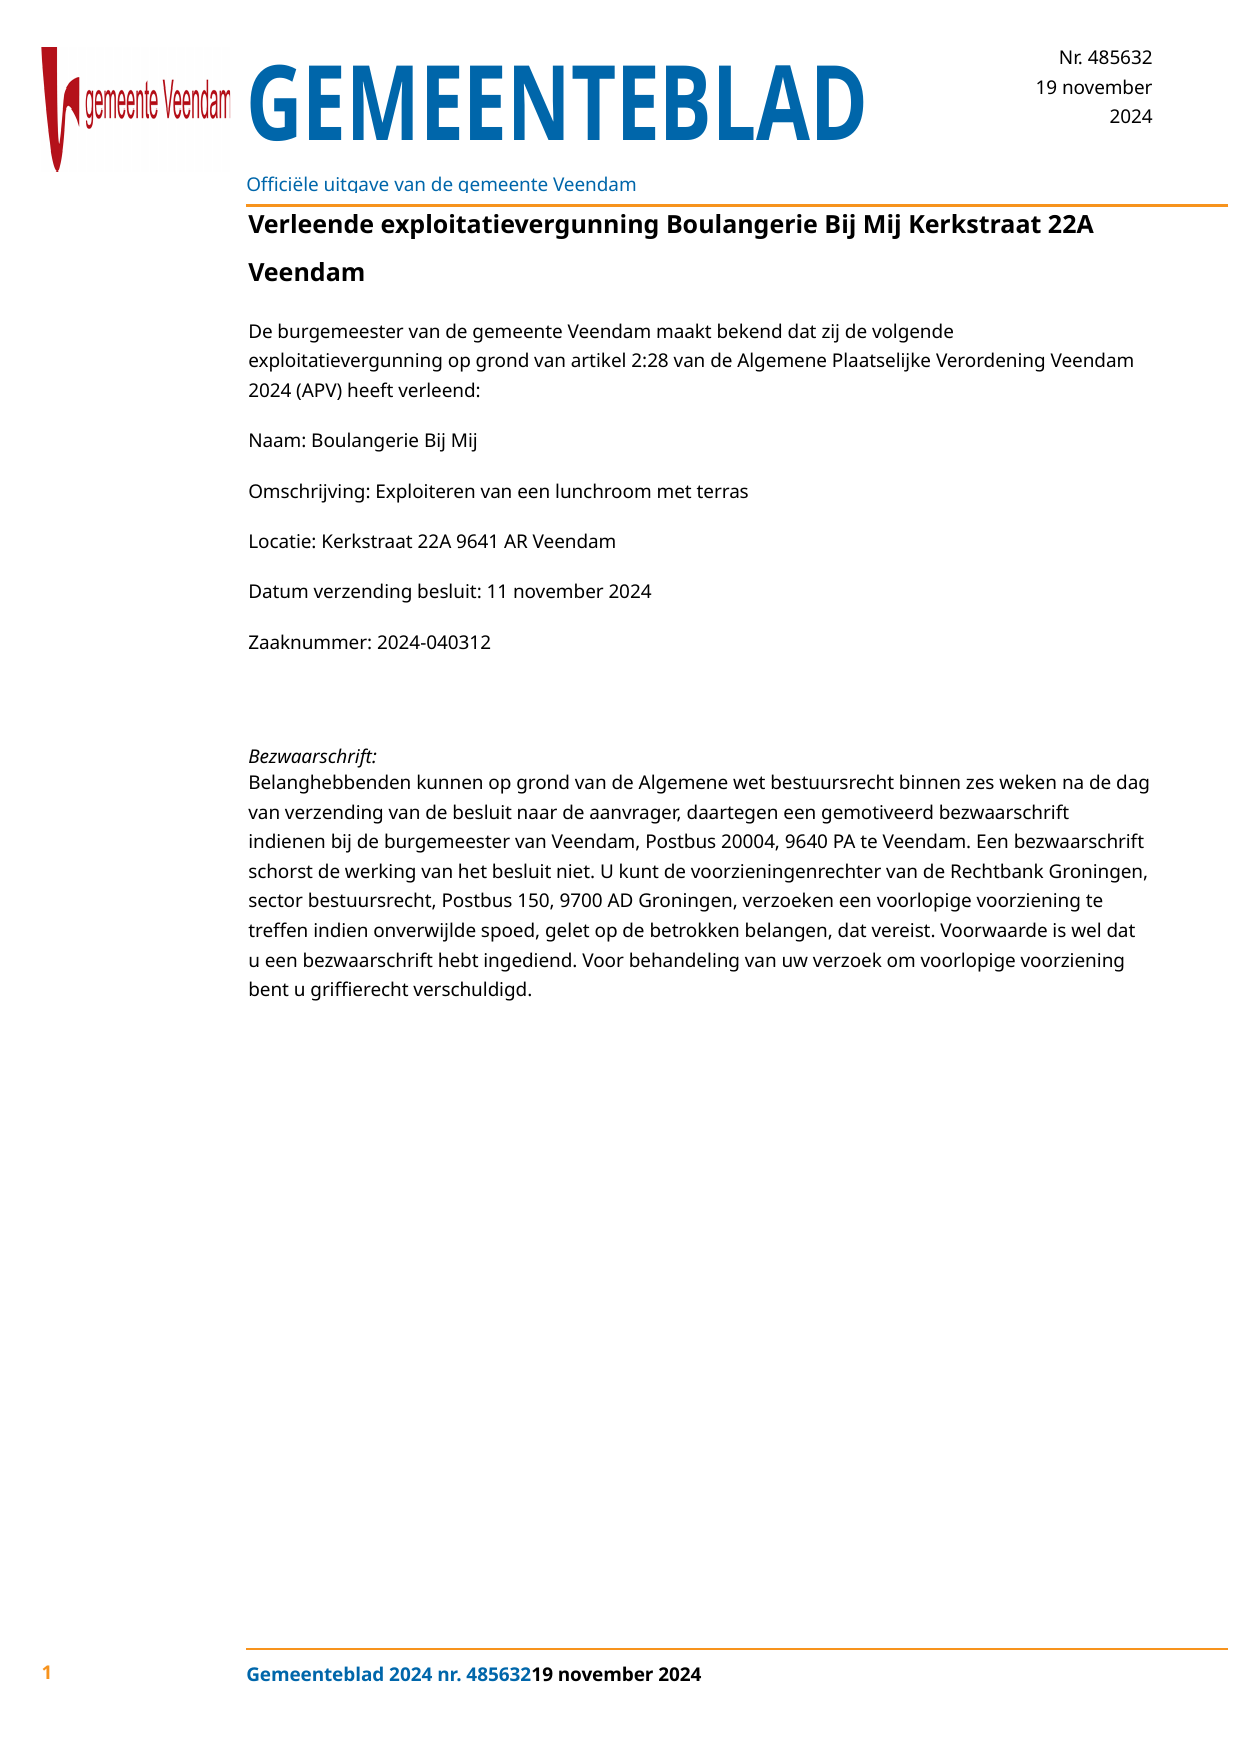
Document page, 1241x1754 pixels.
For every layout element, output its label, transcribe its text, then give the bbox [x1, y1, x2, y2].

picture [41, 47, 231, 172]
text Bezwaarschrift: [248, 743, 1152, 769]
text Verleende exploitatievergunning Boulangerie Bij Mij Kerkstraat 22A Veendam [248, 207, 1152, 288]
text Omschrijving: Exploiteren van een lunchroom met terras [248, 478, 1152, 504]
text Zaaknummer: 2024-040312 [248, 629, 1152, 655]
text Belanghebbenden kunnen op grond van de Algemene wet bestuursrecht binnen zes weken na de dag van verzending van de besluit naar de aanvrager, daartegen een gemotiveerd bezwaarschrift indienen bij de burgemeester van Veendam, Postbus 20004, 9640 PA te Veendam. Een bezwaarschrift schorst de werking van het besluit niet. U kunt de voorzieningenrechter van de Rechtbank Groningen, sector bestuursrecht, Postbus 150, 9700 AD Groningen, verzoeken een voorlopige voorziening te treffen indien onverwijlde spoed, gelet op de betrokken belangen, dat vereist. Voorwaarde is wel dat u een bezwaarschrift hebt ingediend. Voor behandeling van uw verzoek om voorlopige voorziening bent u griffierecht verschuldigd. [248, 769, 1152, 1002]
text Naam: Boulangerie Bij Mij [248, 427, 1152, 453]
text De burgemeester van de gemeente Veendam maakt bekend dat zij de volgende exploitatievergunning op grond van artikel 2:28 van de Algemene Plaatselijke Verordening Veendam 2024 (APV) heeft verleend: [248, 318, 1152, 403]
text Datum verzending besluit: 11 november 2024 [248, 579, 1152, 604]
text Locatie: Kerkstraat 22A 9641 AR Veendam [248, 528, 1152, 554]
